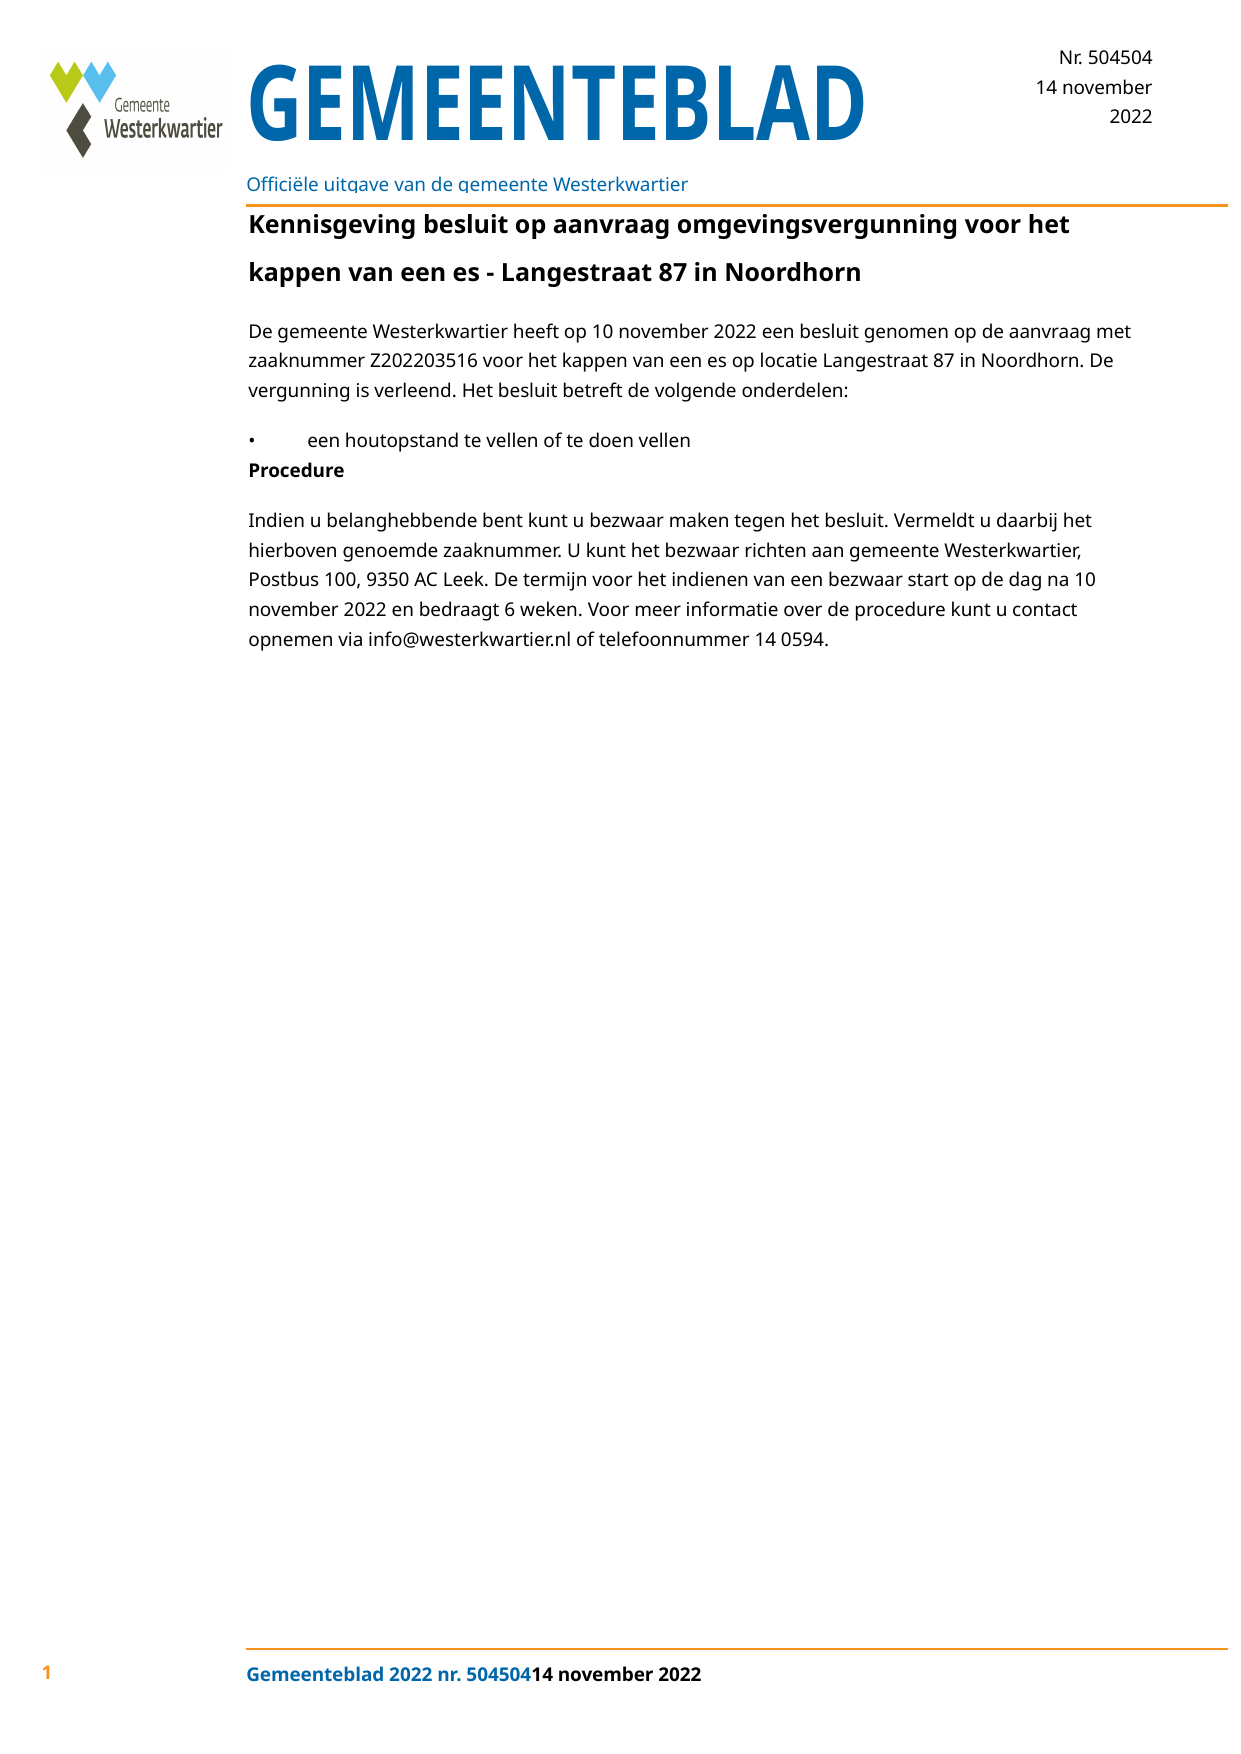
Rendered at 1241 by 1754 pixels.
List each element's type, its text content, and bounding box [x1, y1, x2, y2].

text Kennisgeving besluit op aanvraag omgevingsvergunning voor het kappen van een es - Langestraat 87 in Noordhorn [248, 207, 1152, 288]
list een houtopstand te vellen of te doen vellen [248, 427, 1152, 453]
text Indien u belanghebbende bent kunt u bezwaar maken tegen het besluit. Vermeldt u daarbij het hierboven genoemde zaaknummer. U kunt het bezwaar richten aan gemeente Westerkwartier, Postbus 100, 9350 AC Leek. De termijn voor het indienen van een bezwaar start op de dag na 10 november 2022 en bedraagt 6 weken. Voor meer informatie over de procedure kunt u contact opnemen via info@westerkwartier.nl of telefoonnummer 14 0594. [248, 507, 1152, 652]
text Procedure [248, 457, 1152, 483]
text De gemeente Westerkwartier heeft op 10 november 2022 een besluit genomen op de aanvraag met zaaknummer Z202203516 voor het kappen van een es op locatie Langestraat 87 in Noordhorn. De vergunning is verleend. Het besluit betreft de volgende onderdelen: [248, 318, 1152, 403]
picture [41, 47, 231, 172]
